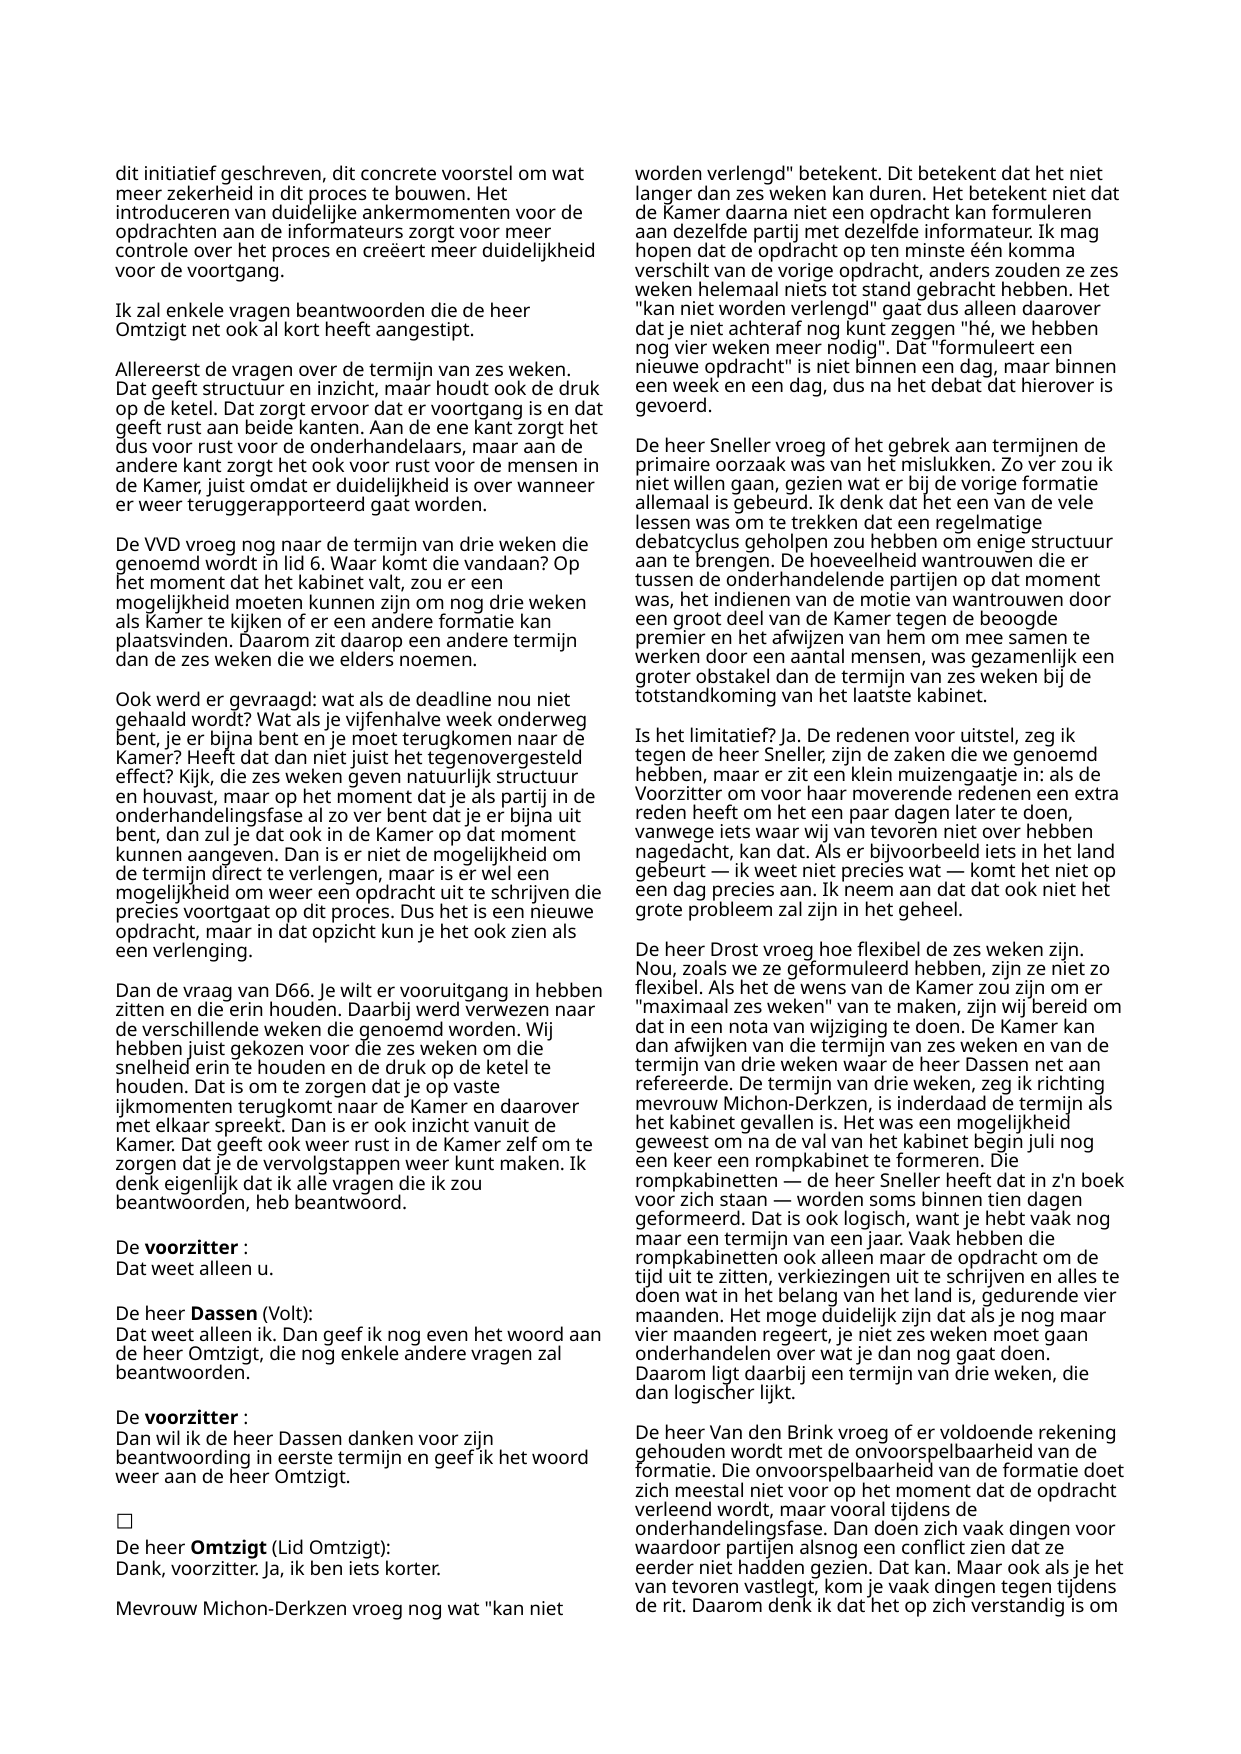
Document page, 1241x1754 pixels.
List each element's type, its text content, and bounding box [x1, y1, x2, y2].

text De heer Dassen (Volt): [115, 1300, 605, 1326]
text De heer Van den Brink vroeg of er voldoende rekening gehouden wordt met de onvoorspelbaarheid van de formatie. Die onvoorspelbaarheid van de formatie doet zich meestal niet voor op het moment dat de opdracht verleend wordt, maar vooral tijdens de onderhandelingsfase. Dan doen zich vaak dingen voor waardoor partijen alsnog een conflict zien dat ze eerder niet hadden gezien. Dat kan. Maar ook als je het van tevoren vastlegt, kom je vaak dingen tegen tijdens de rit. Daarom denk ik dat het op zich verstandig is om [635, 1424, 1125, 1616]
text dit initiatief geschreven, dit concrete voorstel om wat meer zekerheid in dit proces te bouwen. Het introduceren van duidelijke ankermomenten voor de opdrachten aan de informateurs zorgt voor meer controle over het proces en creëert meer duidelijkheid voor de voortgang. [115, 165, 605, 281]
text De heer Sneller vroeg of het gebrek aan termijnen de primaire oorzaak was van het mislukken. Zo ver zou ik niet willen gaan, gezien wat er bij de vorige formatie allemaal is gebeurd. Ik denk dat het een van de vele lessen was om te trekken dat een regelmatige debatcyclus geholpen zou hebben om enige structuur aan te brengen. De hoeveelheid wantrouwen die er tussen de onderhandelende partijen op dat moment was, het indienen van de motie van wantrouwen door een groot deel van de Kamer tegen de beoogde premier en het afwijzen van hem om mee samen te werken door een aantal mensen, was gezamenlijk een groter obstakel dan de termijn van zes weken bij de totstandkoming van het laatste kabinet. [635, 437, 1125, 706]
text Dan wil ik de heer Dassen danken voor zijn beantwoording in eerste termijn en geef ik het woord weer aan de heer Omtzigt. [115, 1430, 605, 1488]
text De heer Omtzigt (Lid Omtzigt): [115, 1534, 605, 1560]
text Is het limitatief? Ja. De redenen voor uitstel, zeg ik tegen de heer Sneller, zijn de zaken die we genoemd hebben, maar er zit een klein muizengaatje in: als de Voorzitter om voor haar moverende redenen een extra reden heeft om het een paar dagen later te doen, vanwege iets waar wij van tevoren niet over hebben nagedacht, kan dat. Als er bijvoorbeeld iets in het land gebeurt — ik weet niet precies wat — komt het niet op een dag precies aan. Ik neem aan dat dat ook niet het grote probleem zal zijn in het geheel. [635, 727, 1125, 920]
text Allereerst de vragen over de termijn van zes weken. Dat geeft structuur en inzicht, maar houdt ook de druk op de ketel. Dat zorgt ervoor dat er voortgang is en dat geeft rust aan beide kanten. Aan de ene kant zorgt het dus voor rust voor de onderhandelaars, maar aan de andere kant zorgt het ook voor rust voor de mensen in de Kamer, juist omdat er duidelijkheid is over wanneer er weer teruggerapporteerd gaat worden. [115, 361, 605, 515]
text De VVD vroeg nog naar de termijn van drie weken die genoemd wordt in lid 6. Waar komt die vandaan? Op het moment dat het kabinet valt, zou er een mogelijkheid moeten kunnen zijn om nog drie weken als Kamer te kijken of er een andere formatie kan plaatsvinden. Daarom zit daarop een andere termijn dan de zes weken die we elders noemen. [115, 536, 605, 671]
text Dan de vraag van D66. Je wilt er vooruitgang in hebben zitten en die erin houden. Daarbij werd verwezen naar de verschillende weken die genoemd worden. Wij hebben juist gekozen voor die zes weken om die snelheid erin te houden en de druk op de ketel te houden. Dat is om te zorgen dat je op vaste ijkmomenten terugkomt naar de Kamer en daarover met elkaar spreekt. Dan is er ook inzicht vanuit de Kamer. Dat geeft ook weer rust in de Kamer zelf om te zorgen dat je de vervolgstappen weer kunt maken. Ik denk eigenlijk dat ik alle vragen die ik zou beantwoorden, heb beantwoord. [115, 982, 605, 1213]
text worden verlengd" betekent. Dit betekent dat het niet langer dan zes weken kan duren. Het betekent niet dat de Kamer daarna niet een opdracht kan formuleren aan dezelfde partij met dezelfde informateur. Ik mag hopen dat de opdracht op ten minste één komma verschilt van de vorige opdracht, anders zouden ze zes weken helemaal niets tot stand gebracht hebben. Het "kan niet worden verlengd" gaat dus alleen daarover dat je niet achteraf nog kunt zeggen "hé, we hebben nog vier weken meer nodig". Dat "formuleert een nieuwe opdracht" is niet binnen een dag, maar binnen een week en een dag, dus na het debat dat hierover is gevoerd. [635, 165, 1125, 416]
text Dank, voorzitter. Ja, ik ben iets korter. [115, 1560, 605, 1579]
text Mevrouw Michon-Derkzen vroeg nog wat "kan niet [115, 1600, 605, 1619]
text Dat weet alleen ik. Dan geef ik nog even het woord aan de heer Omtzigt, die nog enkele andere vragen zal beantwoorden. [115, 1326, 605, 1383]
text Ik zal enkele vragen beantwoorden die de heer Omtzigt net ook al kort heeft aangestipt. [115, 302, 605, 340]
text Ook werd er gevraagd: wat als de deadline nou niet gehaald wordt? Wat als je vijfenhalve week onderweg bent, je er bijna bent en je moet terugkomen naar de Kamer? Heeft dat dan niet juist het tegenovergesteld effect? Kijk, die zes weken geven natuurlijk structuur en houvast, maar op het moment dat je als partij in de onderhandelingsfase al zo ver bent dat je er bijna uit bent, dan zul je dat ook in de Kamer op dat moment kunnen aangeven. Dan is er niet de mogelijkheid om de termijn direct te verlengen, maar is er wel een mogelijkheid om weer een opdracht uit te schrijven die precies voortgaat op dit proces. Dus het is een nieuwe opdracht, maar in dat opzicht kun je het ook zien als een verlenging. [115, 691, 605, 961]
text Dat weet alleen u. [115, 1260, 605, 1279]
text De voorzitter : [115, 1234, 605, 1260]
text De heer Drost vroeg hoe flexibel de zes weken zijn. Nou, zoals we ze geformuleerd hebben, zijn ze niet zo flexibel. Als het de wens van de Kamer zou zijn om er "maximaal zes weken" van te maken, zijn wij bereid om dat in een nota van wijziging te doen. De Kamer kan dan afwijken van die termijn van zes weken en van de termijn van drie weken waar de heer Dassen net aan refereerde. De termijn van drie weken, zeg ik richting mevrouw Michon-Derkzen, is inderdaad de termijn als het kabinet gevallen is. Het was een mogelijkheid geweest om na de val van het kabinet begin juli nog een keer een rompkabinet te formeren. Die rompkabinetten — de heer Sneller heeft dat in z'n boek voor zich staan — worden soms binnen tien dagen geformeerd. Dat is ook logisch, want je hebt vaak nog maar een termijn van een jaar. Vaak hebben die rompkabinetten ook alleen maar de opdracht om de tijd uit te zitten, verkiezingen uit te schrijven en alles te doen wat in het belang van het land is, gedurende vier maanden. Het moge duidelijk zijn dat als je nog maar vier maanden regeert, je niet zes weken moet gaan onderhandelen over wat je dan nog gaat doen. Daarom ligt daarbij een termijn van drie weken, die dan logischer lijkt. [635, 941, 1125, 1403]
text De voorzitter : [115, 1404, 605, 1430]
text ⬜ [115, 1509, 605, 1534]
